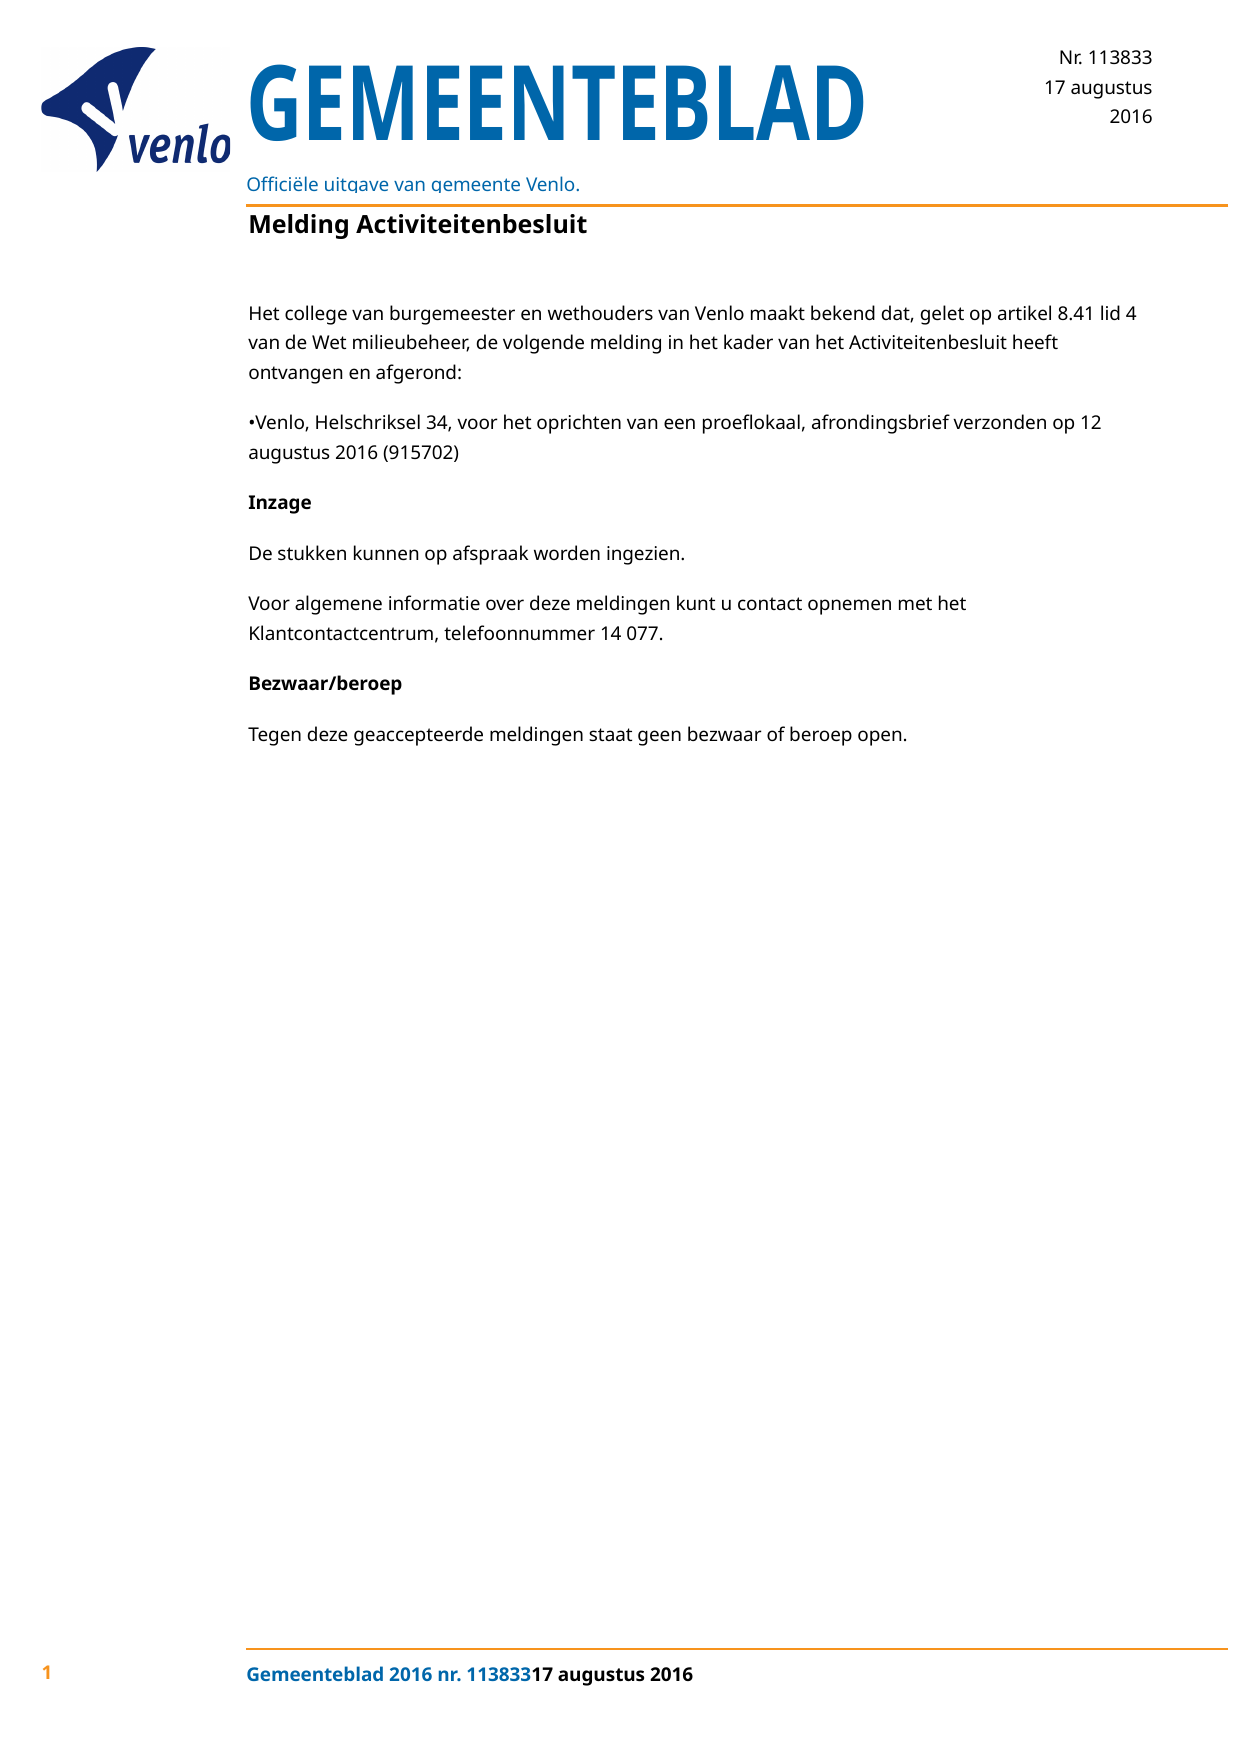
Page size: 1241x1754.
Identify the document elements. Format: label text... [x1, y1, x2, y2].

text Voor algemene informatie over deze meldingen kunt u contact opnemen met het Klantcontactcentrum, telefoonnummer 14 077. [248, 590, 1152, 646]
text Tegen deze geaccepteerde meldingen staat geen bezwaar of beroep open. [248, 721, 1152, 746]
text Inzage [248, 489, 1152, 515]
text •Venlo, Helschriksel 34, voor het oprichten van een proeflokaal, afrondingsbrief verzonden op 12 augustus 2016 (915702) [248, 409, 1152, 465]
text Melding Activiteitenbesluit [248, 207, 1152, 241]
text Het college van burgemeester en wethouders van Venlo maakt bekend dat, gelet op artikel 8.41 lid 4 van de Wet milieubeheer, de volgende melding in het kader van het Activiteitenbesluit heeft ontvangen en afgerond: [248, 300, 1152, 385]
text Bezwaar/beroep [248, 670, 1152, 696]
text De stukken kunnen op afspraak worden ingezien. [248, 540, 1152, 566]
picture [41, 47, 231, 172]
